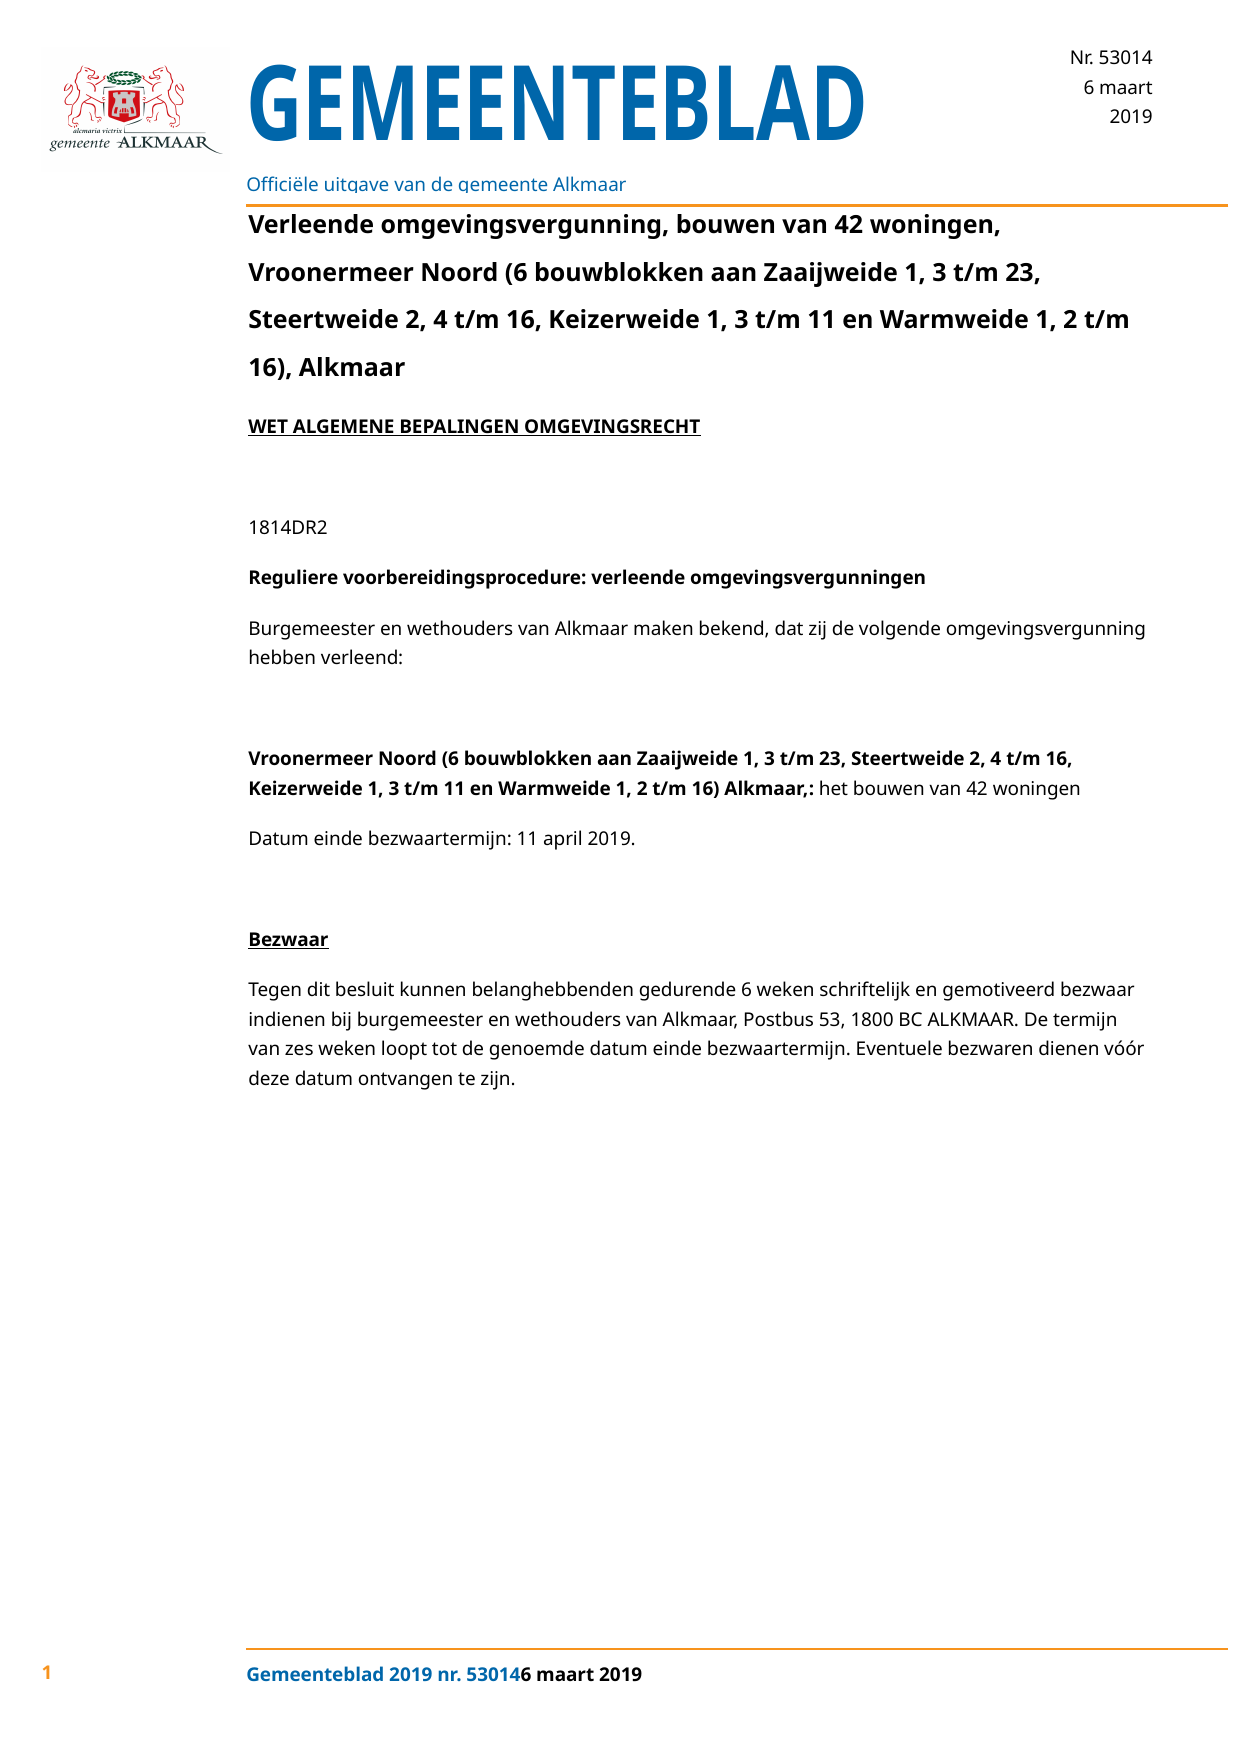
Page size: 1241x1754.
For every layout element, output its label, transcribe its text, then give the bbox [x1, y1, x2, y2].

text Reguliere voorbereidingsprocedure: verleende omgevingsvergunningen [248, 564, 1152, 590]
text Vroonermeer Noord (6 bouwblokken aan Zaaijweide 1, 3 t/m 23, Steertweide 2, 4 t/m 16, Keizerweide 1, 3 t/m 11 en Warmweide 1, 2 t/m 16) Alkmaar,: het bouwen van 42 woningen [248, 745, 1152, 801]
text Verleende omgevingsvergunning, bouwen van 42 woningen, Vroonermeer Noord (6 bouwblokken aan Zaaijweide 1, 3 t/m 23, Steertweide 2, 4 t/m 16, Keizerweide 1, 3 t/m 11 en Warmweide 1, 2 t/m 16), Alkmaar [248, 207, 1152, 384]
text 1814DR2 [248, 514, 1152, 540]
picture [41, 47, 231, 172]
text Tegen dit besluit kunnen belanghebbenden gedurende 6 weken schriftelijk en gemotiveerd bezwaar indienen bij burgemeester en wethouders van Alkmaar, Postbus 53, 1800 BC ALKMAAR. De termijn van zes weken loopt tot de genoemde datum einde bezwaartermijn. Eventuele bezwaren dienen vóór deze datum ontvangen te zijn. [248, 976, 1152, 1091]
text Datum einde bezwaartermijn: 11 april 2019. [248, 825, 1152, 851]
text Bezwaar [248, 926, 1152, 952]
text Burgemeester en wethouders van Alkmaar maken bekend, dat zij de volgende omgevingsvergunning hebben verleend: [248, 615, 1152, 670]
text WET ALGEMENE BEPALINGEN OMGEVINGSRECHT [248, 413, 1152, 439]
